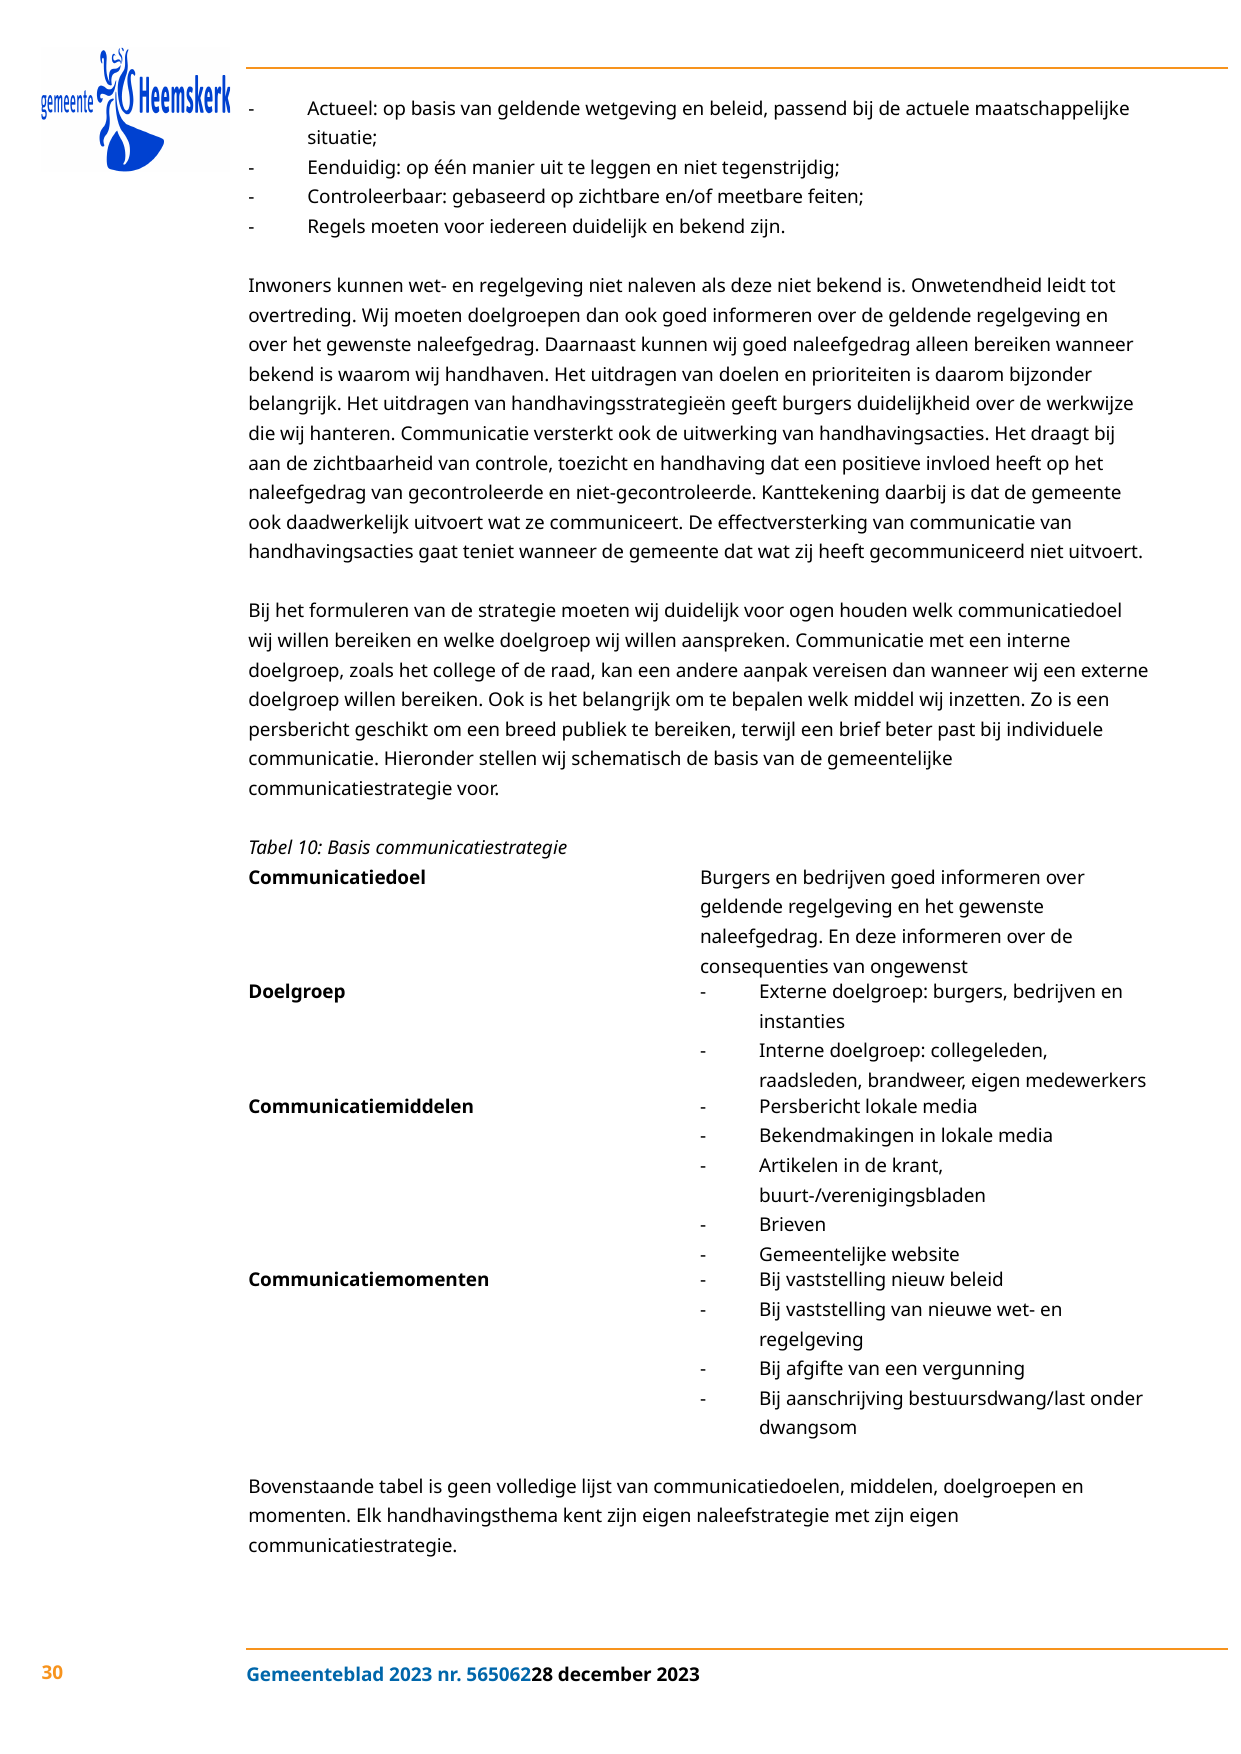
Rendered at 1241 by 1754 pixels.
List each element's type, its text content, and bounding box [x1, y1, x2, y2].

text Inwoners kunnen wet- en regelgeving niet naleven als deze niet bekend is. Onwetendheid leidt tot overtreding. Wij moeten doelgroepen dan ook goed informeren over de geldende regelgeving en over het gewenste naleefgedrag. Daarnaast kunnen wij goed naleefgedrag alleen bereiken wanneer bekend is waarom wij handhaven. Het uitdragen van doelen en prioriteiten is daarom bijzonder belangrijk. Het uitdragen van handhavingsstrategieën geeft burgers duidelijkheid over de werkwijze die wij hanteren. Communicatie versterkt ook de uitwerking van handhavingsacties. Het draagt bij aan de zichtbaarheid van controle, toezicht en handhaving dat een positieve invloed heeft op het naleefgedrag van gecontroleerde en niet-gecontroleerde. Kanttekening daarbij is dat de gemeente ook daadwerkelijk uitvoert wat ze communiceert. De effectversterking van communicatie van handhavingsacties gaat teniet wanneer de gemeente dat wat zij heeft gecommuniceerd niet uitvoert. [248, 272, 1152, 564]
table_cell Communicatiemomenten [248, 1267, 700, 1440]
table_cell Persbericht lokale media Bekendmakingen in lokale media Artikelen in de krant, buurt-/verenigingsbladen Brieven Gemeentelijke website [700, 1093, 1152, 1267]
table_header Burgers en bedrijven goed informeren over geldende regelgeving en het gewenste naleefgedrag. En deze informeren over de consequenties van ongewenst [700, 864, 1152, 978]
list Actueel: op basis van geldende wetgeving en beleid, passend bij de actuele maatschappelijke situatie; [248, 95, 1152, 150]
table_cell Externe doelgroep: burgers, bedrijven en instanties Interne doelgroep: collegeleden, raadsleden, brandweer, eigen medewerkers [700, 979, 1152, 1093]
table_cell Communicatiemiddelen [248, 1093, 700, 1267]
picture [41, 47, 231, 172]
text Tabel 10: Basis communicatiestrategie [248, 834, 1152, 860]
list Regels moeten voor iedereen duidelijk en bekend zijn. [248, 213, 1152, 239]
list Controleerbaar: gebaseerd op zichtbare en/of meetbare feiten; [248, 183, 1152, 209]
text Bovenstaande tabel is geen volledige lijst van communicatiedoelen, middelen, doelgroepen en momenten. Elk handhavingsthema kent zijn eigen naleefstrategie met zijn eigen communicatiestrategie. [248, 1473, 1152, 1558]
list Eenduidig: op één manier uit te leggen en niet tegenstrijdig; [248, 154, 1152, 180]
table_header Communicatiedoel [248, 864, 700, 978]
table_cell Bij vaststelling nieuw beleid Bij vaststelling van nieuwe wet- en regelgeving Bij afgifte van een vergunning Bij aanschrijving bestuursdwang/last onder dwangsom [700, 1267, 1152, 1440]
text Bij het formuleren van de strategie moeten wij duidelijk voor ogen houden welk communicatiedoel wij willen bereiken en welke doelgroep wij willen aanspreken. Communicatie met een interne doelgroep, zoals het college of de raad, kan een andere aanpak vereisen dan wanneer wij een externe doelgroep willen bereiken. Ook is het belangrijk om te bepalen welk middel wij inzetten. Zo is een persbericht geschikt om een breed publiek te bereiken, terwijl een brief beter past bij individuele communicatie. Hieronder stellen wij schematisch de basis van de gemeentelijke communicatiestrategie voor. [248, 598, 1152, 801]
table_cell Doelgroep [248, 979, 700, 1093]
